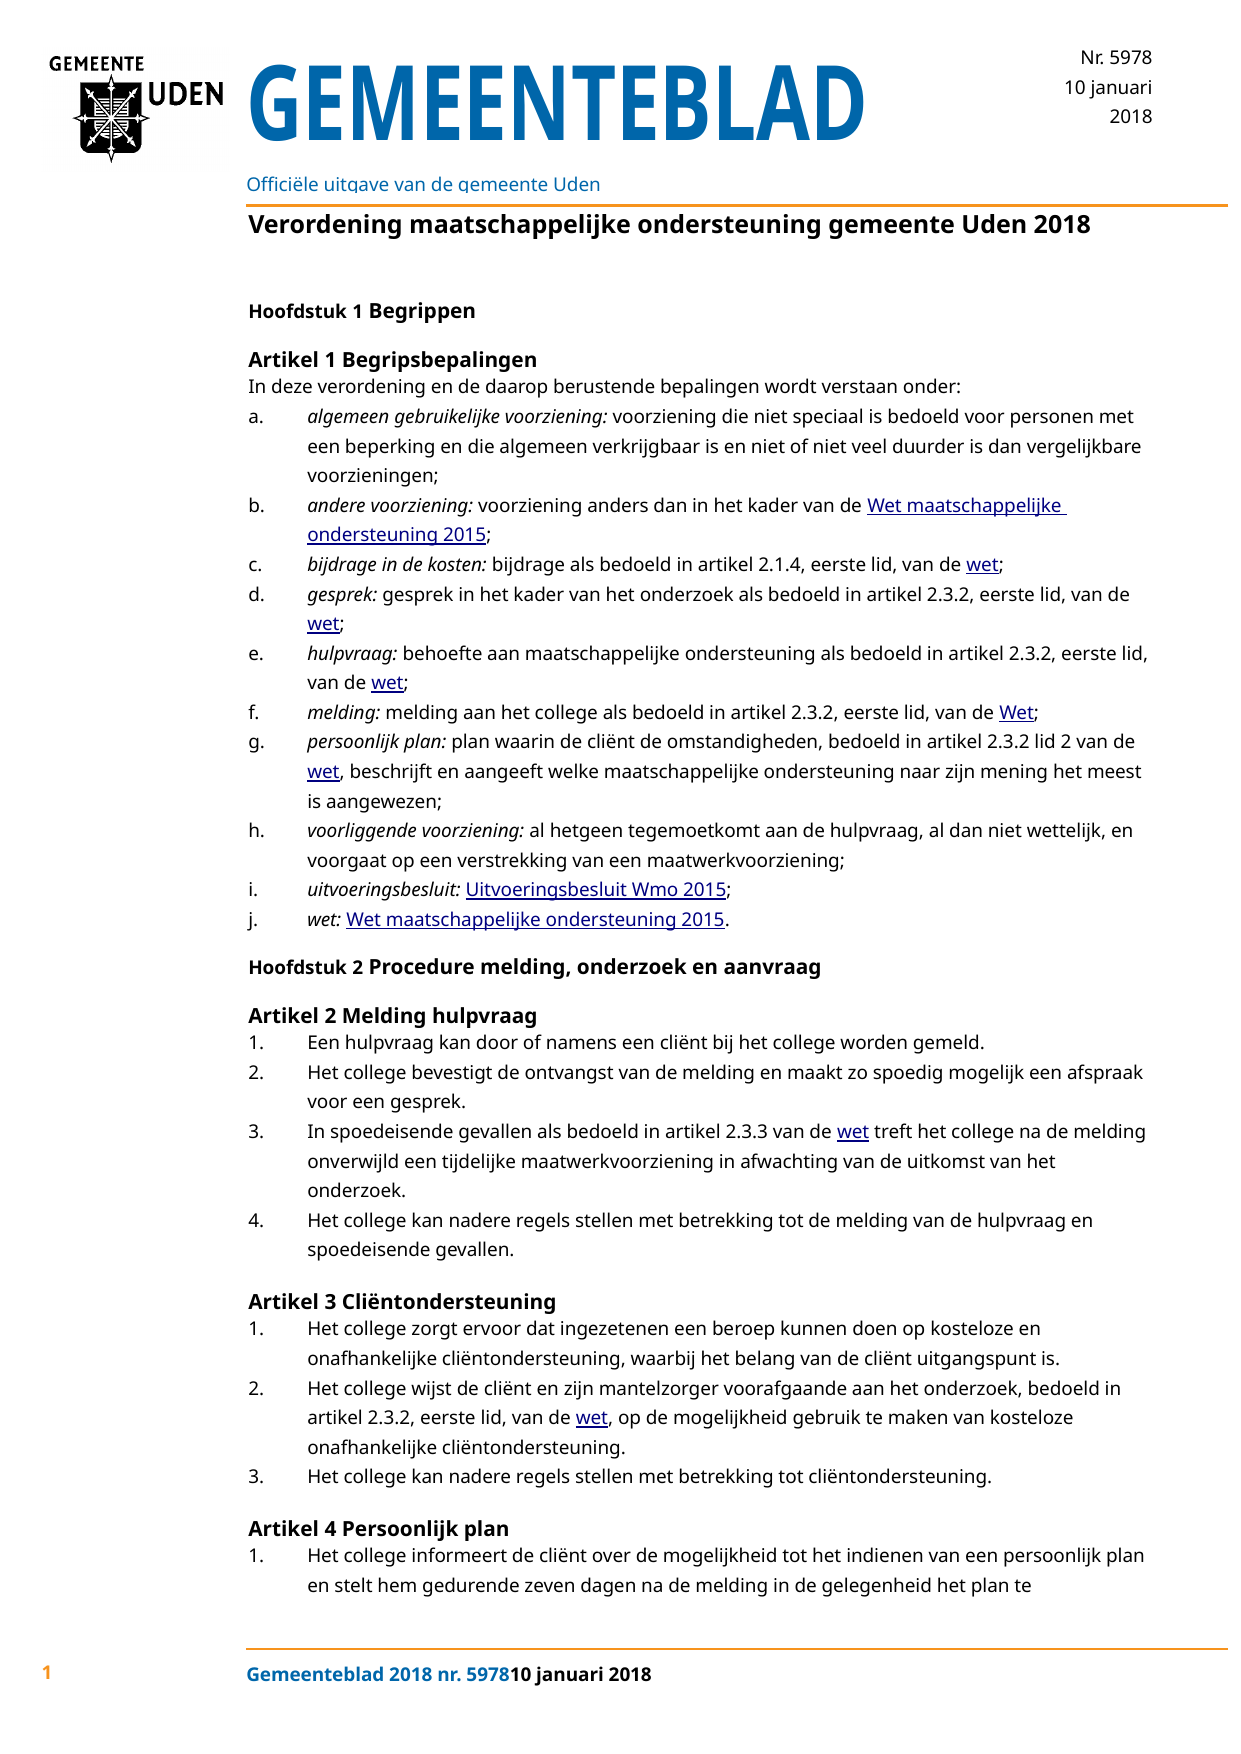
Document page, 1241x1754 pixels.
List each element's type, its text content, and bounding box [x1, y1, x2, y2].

list bijdrage in de kosten: bijdrage als bedoeld in artikel 2.1.4, eerste lid, van de wet; [248, 551, 1152, 577]
list algemeen gebruikelijke voorziening: voorziening die niet speciaal is bedoeld voor personen met een beperking en die algemeen verkrijgbaar is en niet of niet veel duurder is dan vergelijkbare voorzieningen; [248, 403, 1152, 488]
picture [41, 47, 231, 172]
text Artikel 3 Cliëntondersteuning [248, 1287, 1152, 1316]
list persoonlijk plan: plan waarin de cliënt de omstandigheden, bedoeld in artikel 2.3.2 lid 2 van de wet, beschrijft en aangeeft welke maatschappelijke ondersteuning naar zijn mening het meest is aangewezen; [248, 729, 1152, 814]
text Artikel 4 Persoonlijk plan [248, 1514, 1152, 1542]
text Artikel 2 Melding hulpvraag [248, 1001, 1152, 1029]
list hulpvraag: behoefte aan maatschappelijke ondersteuning als bedoeld in artikel 2.3.2, eerste lid, van de wet; [248, 640, 1152, 695]
list Het college kan nadere regels stellen met betrekking tot de melding van de hulpvraag en spoedeisende gevallen. [248, 1207, 1152, 1262]
list gesprek: gesprek in het kader van het onderzoek als bedoeld in artikel 2.3.2, eerste lid, van de wet; [248, 581, 1152, 636]
text Hoofdstuk 1 Begrippen [248, 296, 1152, 324]
list Het college wijst de cliënt en zijn mantelzorger voorafgaande aan het onderzoek, bedoeld in artikel 2.3.2, eerste lid, van de wet, op de mogelijkheid gebruik te maken van kosteloze onafhankelijke cliëntondersteuning. [248, 1375, 1152, 1459]
list Het college kan nadere regels stellen met betrekking tot cliëntondersteuning. [248, 1463, 1152, 1489]
list voorliggende voorziening: al hetgeen tegemoetkomt aan de hulpvraag, al dan niet wettelijk, en voorgaat op een verstrekking van een maatwerkvoorziening; [248, 817, 1152, 873]
list andere voorziening: voorziening anders dan in het kader van de Wet maatschappelijke ondersteuning 2015; [248, 492, 1152, 547]
text Verordening maatschappelijke ondersteuning gemeente Uden 2018 [248, 207, 1152, 241]
list Het college zorgt ervoor dat ingezetenen een beroep kunnen doen op kosteloze en onafhankelijke cliëntondersteuning, waarbij het belang van de cliënt uitgangspunt is. [248, 1316, 1152, 1371]
list melding: melding aan het college als bedoeld in artikel 2.3.2, eerste lid, van de Wet; [248, 699, 1152, 725]
list Het college bevestigt de ontvangst van de melding en maakt zo spoedig mogelijk een afspraak voor een gesprek. [248, 1059, 1152, 1114]
text In deze verordening en de daarop berustende bepalingen wordt verstaan onder: [248, 374, 1152, 399]
list Een hulpvraag kan door of namens een cliënt bij het college worden gemeld. [248, 1029, 1152, 1055]
text Artikel 1 Begripsbepalingen [248, 345, 1152, 374]
text Hoofdstuk 2 Procedure melding, onderzoek en aanvraag [248, 952, 1152, 980]
list wet: Wet maatschappelijke ondersteuning 2015. [248, 906, 1152, 932]
list In spoedeisende gevallen als bedoeld in artikel 2.3.3 van de wet treft het college na de melding onverwijld een tijdelijke maatwerkvoorziening in afwachting van de uitkomst van het onderzoek. [248, 1118, 1152, 1203]
list uitvoeringsbesluit: Uitvoeringsbesluit Wmo 2015; [248, 877, 1152, 902]
list Het college informeert de cliënt over de mogelijkheid tot het indienen van een persoonlijk plan en stelt hem gedurende zeven dagen na de melding in de gelegenheid het plan te [248, 1542, 1152, 1598]
